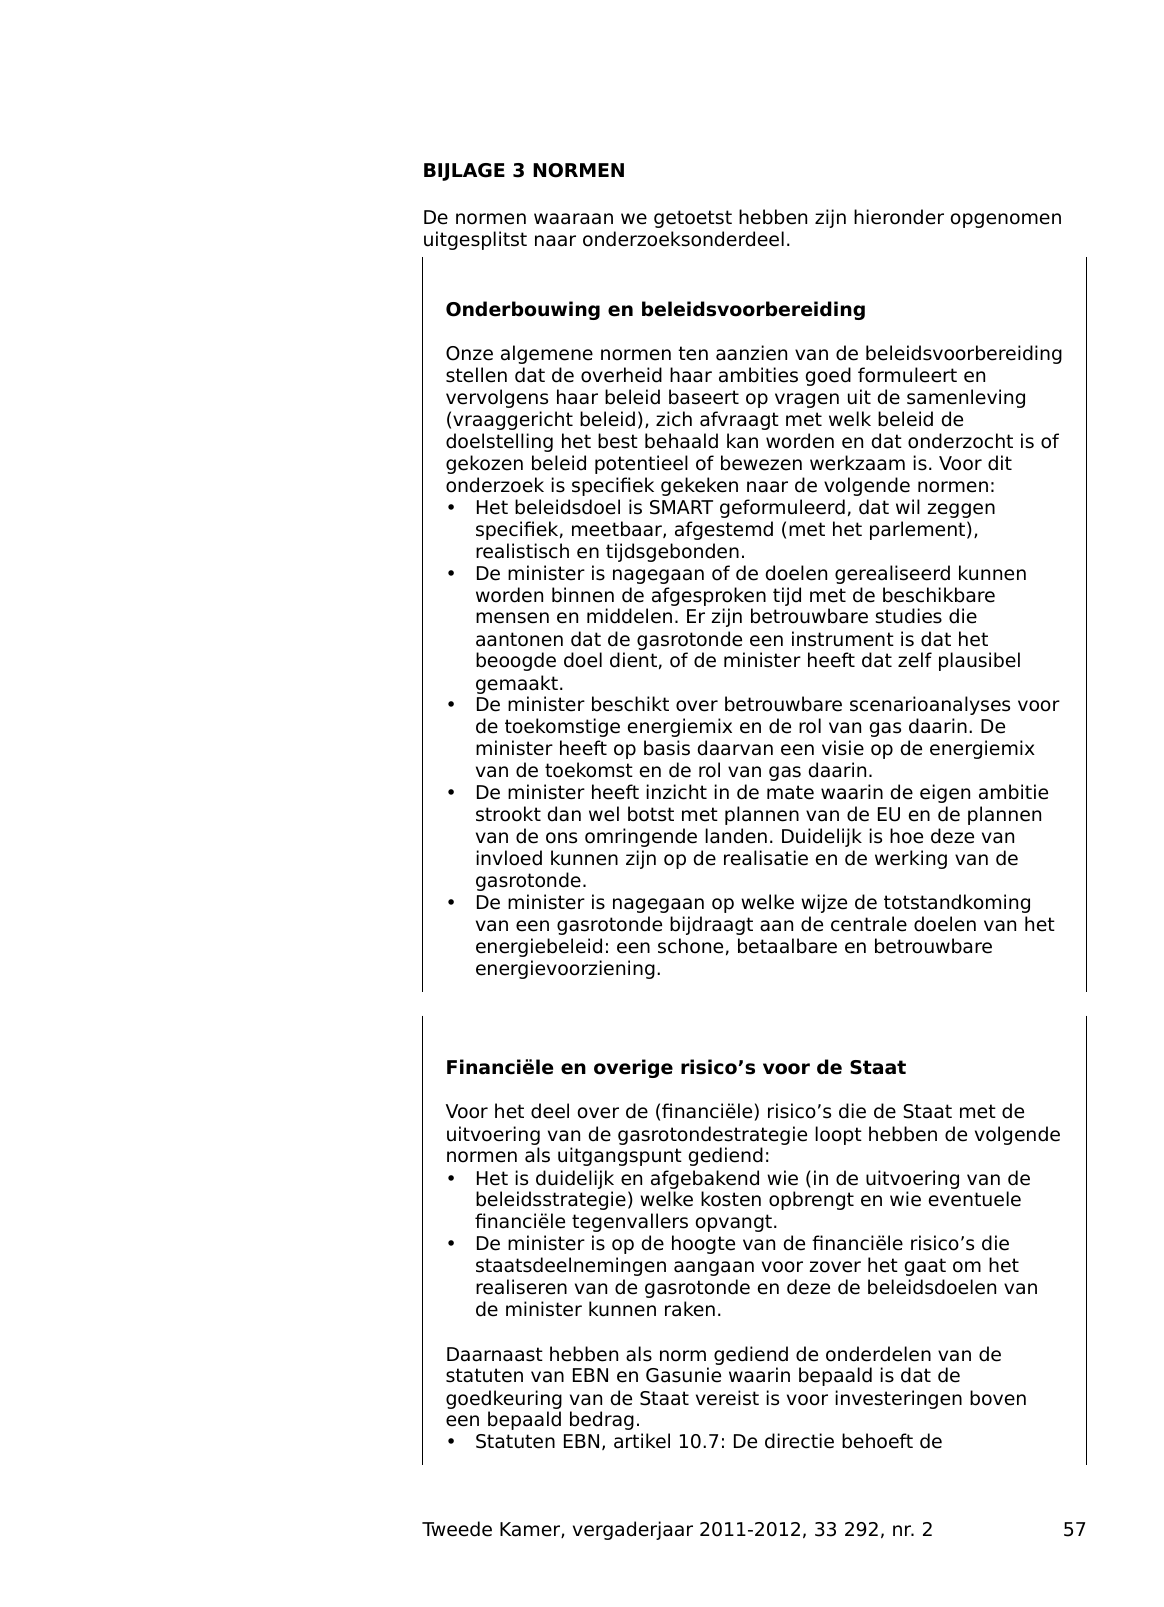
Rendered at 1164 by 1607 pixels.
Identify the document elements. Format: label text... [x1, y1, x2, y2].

table_header Financiële en overige risico’s voor de Staat Voor het deel over de (financiële) risico’s die de Staat met de uitvoering van de gasrotondestrategie loopt hebben de volgende normen als uitgangspunt gediend: • Het is duidelijk en afgebakend wie (in de uitvoering van de beleidsstrategie) welke kosten opbrengt en wie eventuele financiële tegenvallers opvangt. • De minister is op de hoogte van de financiële risico’s die staatsdeelnemingen aangaan voor zover het gaat om het realiseren van de gasrotonde en deze de beleidsdoelen van de minister kunnen raken. Daarnaast hebben als norm gediend de onderdelen van de statuten van EBN en Gasunie waarin bepaald is dat de goedkeuring van de Staat vereist is voor investeringen boven een bepaald bedrag. • Statuten EBN, artikel 10.7: De directie behoeft de [423, 1016, 1086, 1465]
text De normen waaraan we getoetst hebben zijn hieronder opgenomen uitgesplitst naar onderzoeksonderdeel. [422, 207, 1087, 251]
table_header Onderbouwing en beleidsvoorbereiding Onze algemene normen ten aanzien van de beleidsvoorbereiding stellen dat de overheid haar ambities goed formuleert en vervolgens haar beleid baseert op vragen uit de samenleving (vraaggericht beleid), zich afvraagt met welk beleid de doelstelling het best behaald kan worden en dat onderzocht is of gekozen beleid potentieel of bewezen werkzaam is. Voor dit onderzoek is specifiek gekeken naar de volgende normen: • Het beleidsdoel is SMART geformuleerd, dat wil zeggen specifiek, meetbaar, afgestemd (met het parlement), realistisch en tijdsgebonden. • De minister is nagegaan of de doelen gerealiseerd kunnen worden binnen de afgesproken tijd met de beschikbare mensen en middelen. Er zijn betrouwbare studies die aantonen dat de gasrotonde een instrument is dat het beoogde doel dient, of de minister heeft dat zelf plausibel gemaakt. • De minister beschikt over betrouwbare scenarioanalyses voor de toekomstige energiemix en de rol van gas daarin. De minister heeft op basis daarvan een visie op de energiemix van de toekomst en de rol van gas daarin. • De minister heeft inzicht in de mate waarin de eigen ambitie strookt dan wel botst met plannen van de EU en de plannen van de ons omringende landen. Duidelijk is hoe deze van invloed kunnen zijn op de realisatie en de werking van de gasrotonde. • De minister is nagegaan op welke wijze de totstandkoming van een gasrotonde bijdraagt aan de centrale doelen van het energiebeleid: een schone, betaalbare en betrouwbare energievoorziening. [423, 257, 1086, 992]
subtitle BIJLAGE 3 NORMEN [422, 160, 1087, 182]
